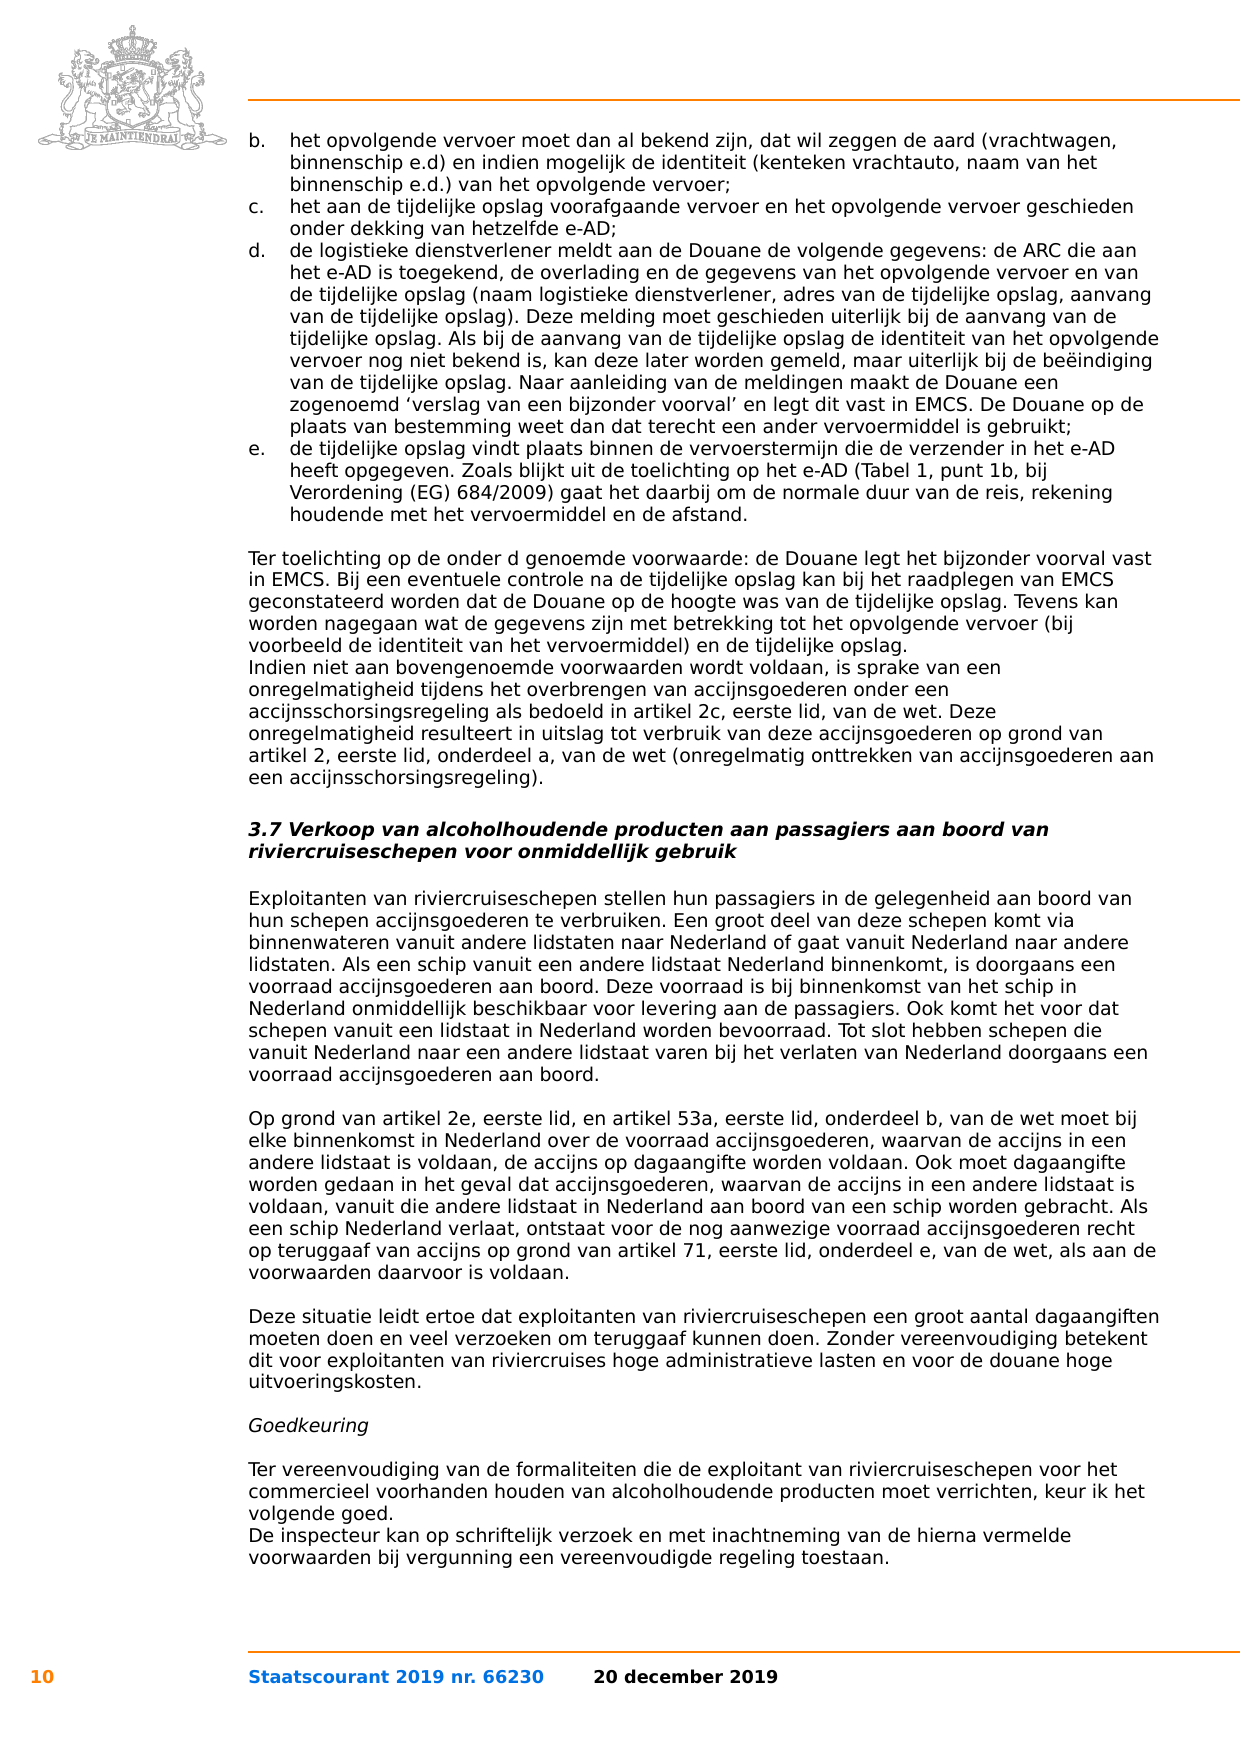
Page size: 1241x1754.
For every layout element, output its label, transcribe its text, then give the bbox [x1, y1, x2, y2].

text d. de logistieke dienstverlener meldt aan de Douane de volgende gegevens: de ARC die aan het e-AD is toegekend, de overlading en de gegevens van het opvolgende vervoer en van de tijdelijke opslag (naam logistieke dienstverlener, adres van de tijdelijke opslag, aanvang van de tijdelijke opslag). Deze melding moet geschieden uiterlijk bij de aanvang van de tijdelijke opslag. Als bij de aanvang van de tijdelijke opslag de identiteit van het opvolgende vervoer nog niet bekend is, kan deze later worden gemeld, maar uiterlijk bij de beëindiging van de tijdelijke opslag. Naar aanleiding van de meldingen maakt de Douane een zogenoemd ‘verslag van een bijzonder voorval’ en legt dit vast in EMCS. De Douane op de plaats van bestemming weet dan dat terecht een ander vervoermiddel is gebruikt; [248, 240, 1163, 438]
text e. de tijdelijke opslag vindt plaats binnen de vervoerstermijn die de verzender in het e-AD heeft opgegeven. Zoals blijkt uit de toelichting op het e-AD (Tabel 1, punt 1b, bij Verordening (EG) 684/2009) gaat het daarbij om de normale duur van de reis, rekening houdende met het vervoermiddel en de afstand. [248, 438, 1163, 526]
text Op grond van artikel 2e, eerste lid, en artikel 53a, eerste lid, onderdeel b, van de wet moet bij elke binnenkomst in Nederland over de voorraad accijnsgoederen, waarvan de accijns in een andere lidstaat is voldaan, de accijns op dagaangifte worden voldaan. Ook moet dagaangifte worden gedaan in het geval dat accijnsgoederen, waarvan de accijns in een andere lidstaat is voldaan, vanuit die andere lidstaat in Nederland aan boord van een schip worden gebracht. Als een schip Nederland verlaat, ontstaat voor de nog aanwezige voorraad accijnsgoederen recht op teruggaaf van accijns op grond van artikel 71, eerste lid, onderdeel e, van de wet, als aan de voorwaarden daarvoor is voldaan. [248, 1108, 1163, 1284]
text Deze situatie leidt ertoe dat exploitanten van riviercruiseschepen een groot aantal dagaangiften moeten doen en veel verzoeken om teruggaaf kunnen doen. Zonder vereenvoudiging betekent dit voor exploitanten van riviercruises hoge administratieve lasten en voor de douane hoge uitvoeringskosten. [248, 1306, 1163, 1393]
subtitle 3.7 Verkoop van alcoholhoudende producten aan passagiers aan boord van riviercruiseschepen voor onmiddellijk gebruik [248, 819, 1163, 863]
text Ter vereenvoudiging van de formaliteiten die de exploitant van riviercruiseschepen voor het commercieel voorhanden houden van alcoholhoudende producten moet verrichten, keur ik het volgende goed. [248, 1459, 1163, 1525]
text c. het aan de tijdelijke opslag voorafgaande vervoer en het opvolgende vervoer geschieden onder dekking van hetzelfde e-AD; [248, 196, 1163, 240]
text Ter toelichting op de onder d genoemde voorwaarde: de Douane legt het bijzonder voorval vast in EMCS. Bij een eventuele controle na de tijdelijke opslag kan bij het raadplegen van EMCS geconstateerd worden dat de Douane op de hoogte was van de tijdelijke opslag. Tevens kan worden nagegaan wat de gegevens zijn met betrekking tot het opvolgende vervoer (bij voorbeeld de identiteit van het vervoermiddel) en de tijdelijke opslag. [248, 547, 1163, 657]
text Indien niet aan bovengenoemde voorwaarden wordt voldaan, is sprake van een onregelmatigheid tijdens het overbrengen van accijnsgoederen onder een accijnsschorsingsregeling als bedoeld in artikel 2c, eerste lid, van de wet. Deze onregelmatigheid resulteert in uitslag tot verbruik van deze accijnsgoederen op grond van artikel 2, eerste lid, onderdeel a, van de wet (onregelmatig onttrekken van accijnsgoederen aan een accijnsschorsingsregeling). [248, 657, 1163, 789]
picture [38, 25, 227, 150]
text De inspecteur kan op schriftelijk verzoek en met inachtneming van de hierna vermelde voorwaarden bij vergunning een vereenvoudigde regeling toestaan. [248, 1525, 1163, 1569]
text b. het opvolgende vervoer moet dan al bekend zijn, dat wil zeggen de aard (vrachtwagen, binnenschip e.d) en indien mogelijk de identiteit (kenteken vrachtauto, naam van het binnenschip e.d.) van het opvolgende vervoer; [248, 130, 1163, 196]
text Exploitanten van riviercruiseschepen stellen hun passagiers in de gelegenheid aan boord van hun schepen accijnsgoederen te verbruiken. Een groot deel van deze schepen komt via binnenwateren vanuit andere lidstaten naar Nederland of gaat vanuit Nederland naar andere lidstaten. Als een schip vanuit een andere lidstaat Nederland binnenkomt, is doorgaans een voorraad accijnsgoederen aan boord. Deze voorraad is bij binnenkomst van het schip in Nederland onmiddellijk beschikbaar voor levering aan de passagiers. Ook komt het voor dat schepen vanuit een lidstaat in Nederland worden bevoorraad. Tot slot hebben schepen die vanuit Nederland naar een andere lidstaat varen bij het verlaten van Nederland doorgaans een voorraad accijnsgoederen aan boord. [248, 888, 1163, 1086]
subtitle Goedkeuring [248, 1415, 1163, 1437]
